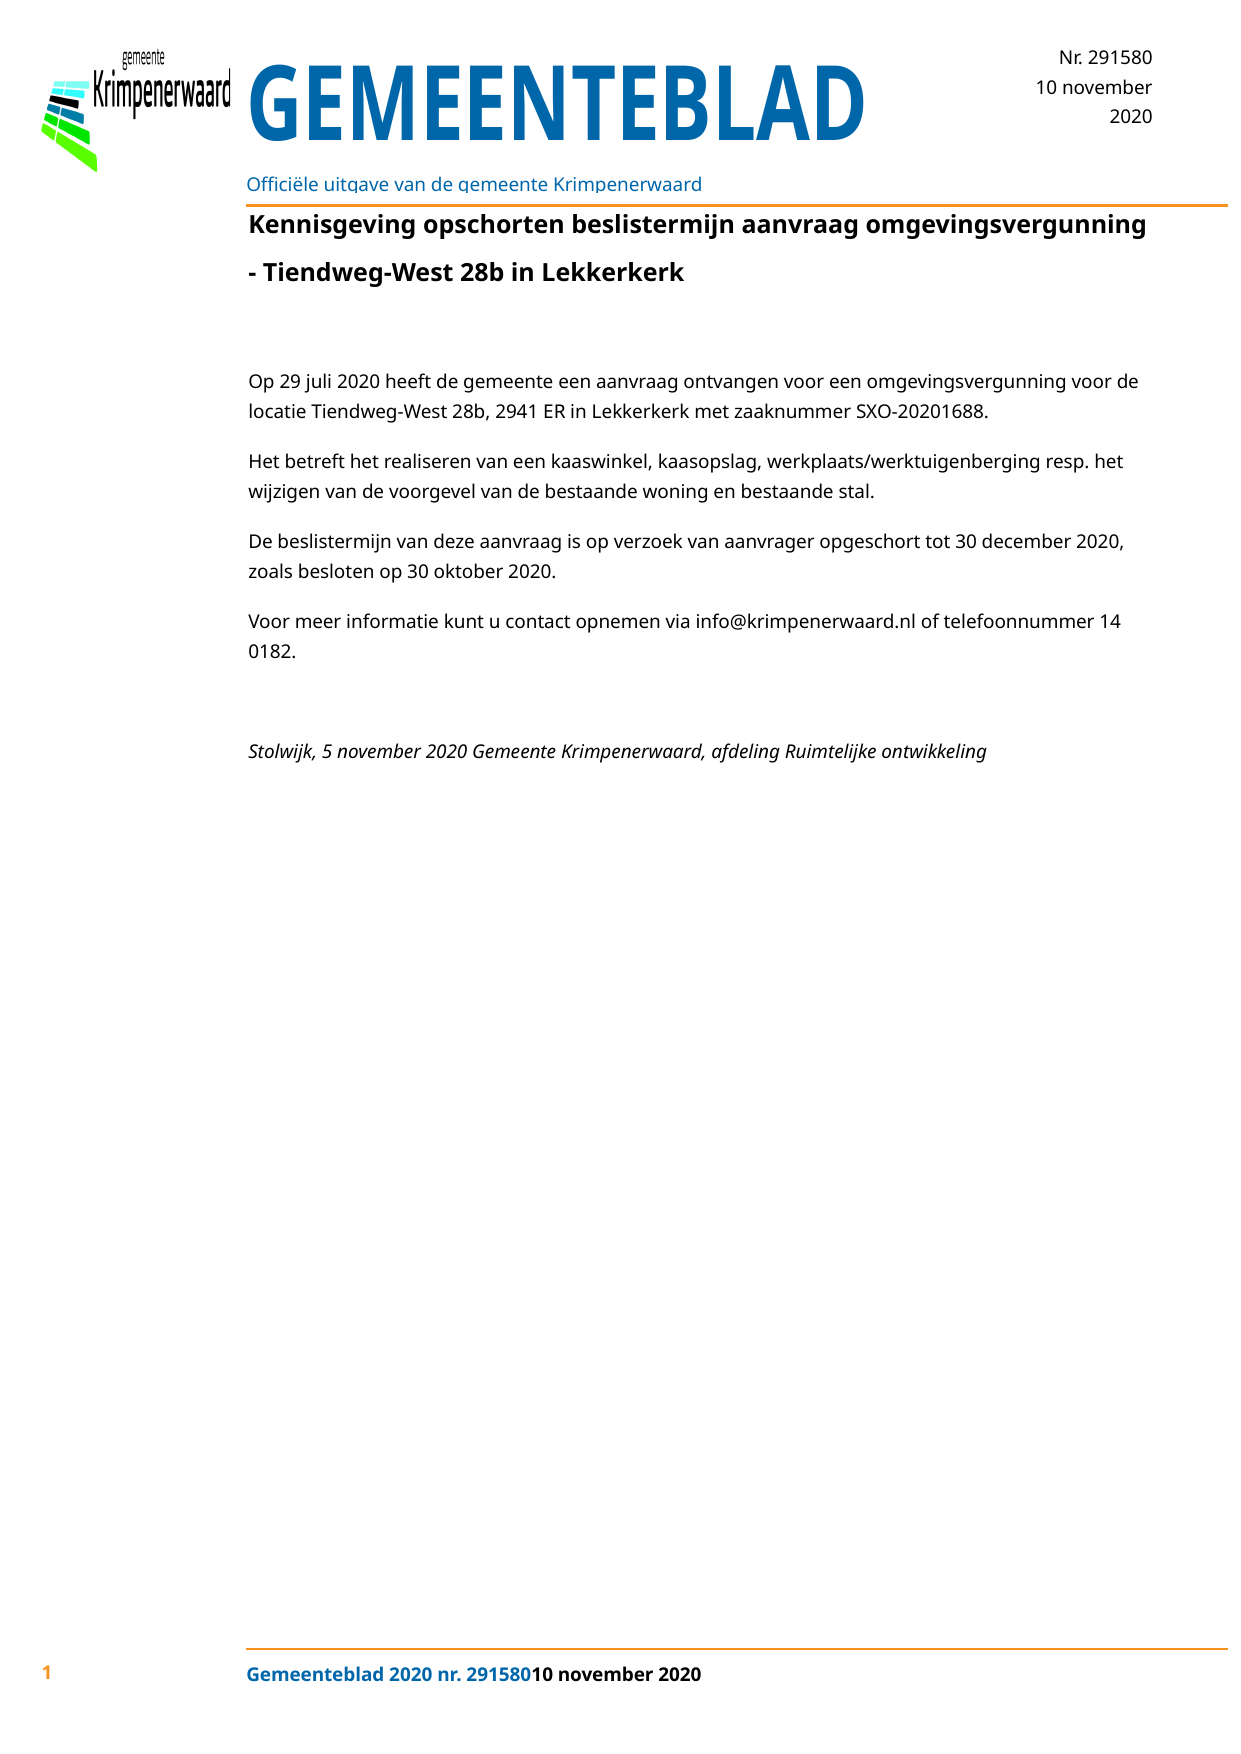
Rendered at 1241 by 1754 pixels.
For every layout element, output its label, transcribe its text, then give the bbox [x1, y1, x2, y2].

text Op 29 juli 2020 heeft de gemeente een aanvraag ontvangen voor een omgevingsvergunning voor de locatie Tiendweg-West 28b, 2941 ER in Lekkerkerk met zaaknummer SXO-20201688. [248, 368, 1152, 424]
text Kennisgeving opschorten beslistermijn aanvraag omgevingsvergunning - Tiendweg-West 28b in Lekkerkerk [248, 207, 1152, 288]
text Voor meer informatie kunt u contact opnemen via info@krimpenerwaard.nl of telefoonnummer 14 0182. [248, 608, 1152, 664]
text Stolwijk, 5 november 2020 Gemeente Krimpenerwaard, afdeling Ruimtelijke ontwikkeling [248, 739, 1152, 764]
text De beslistermijn van deze aanvraag is op verzoek van aanvrager opgeschort tot 30 december 2020, zoals besloten op 30 oktober 2020. [248, 528, 1152, 584]
text Het betreft het realiseren van een kaaswinkel, kaasopslag, werkplaats/werktuigenberging resp. het wijzigen van de voorgevel van de bestaande woning en bestaande stal. [248, 448, 1152, 504]
picture [41, 47, 231, 172]
